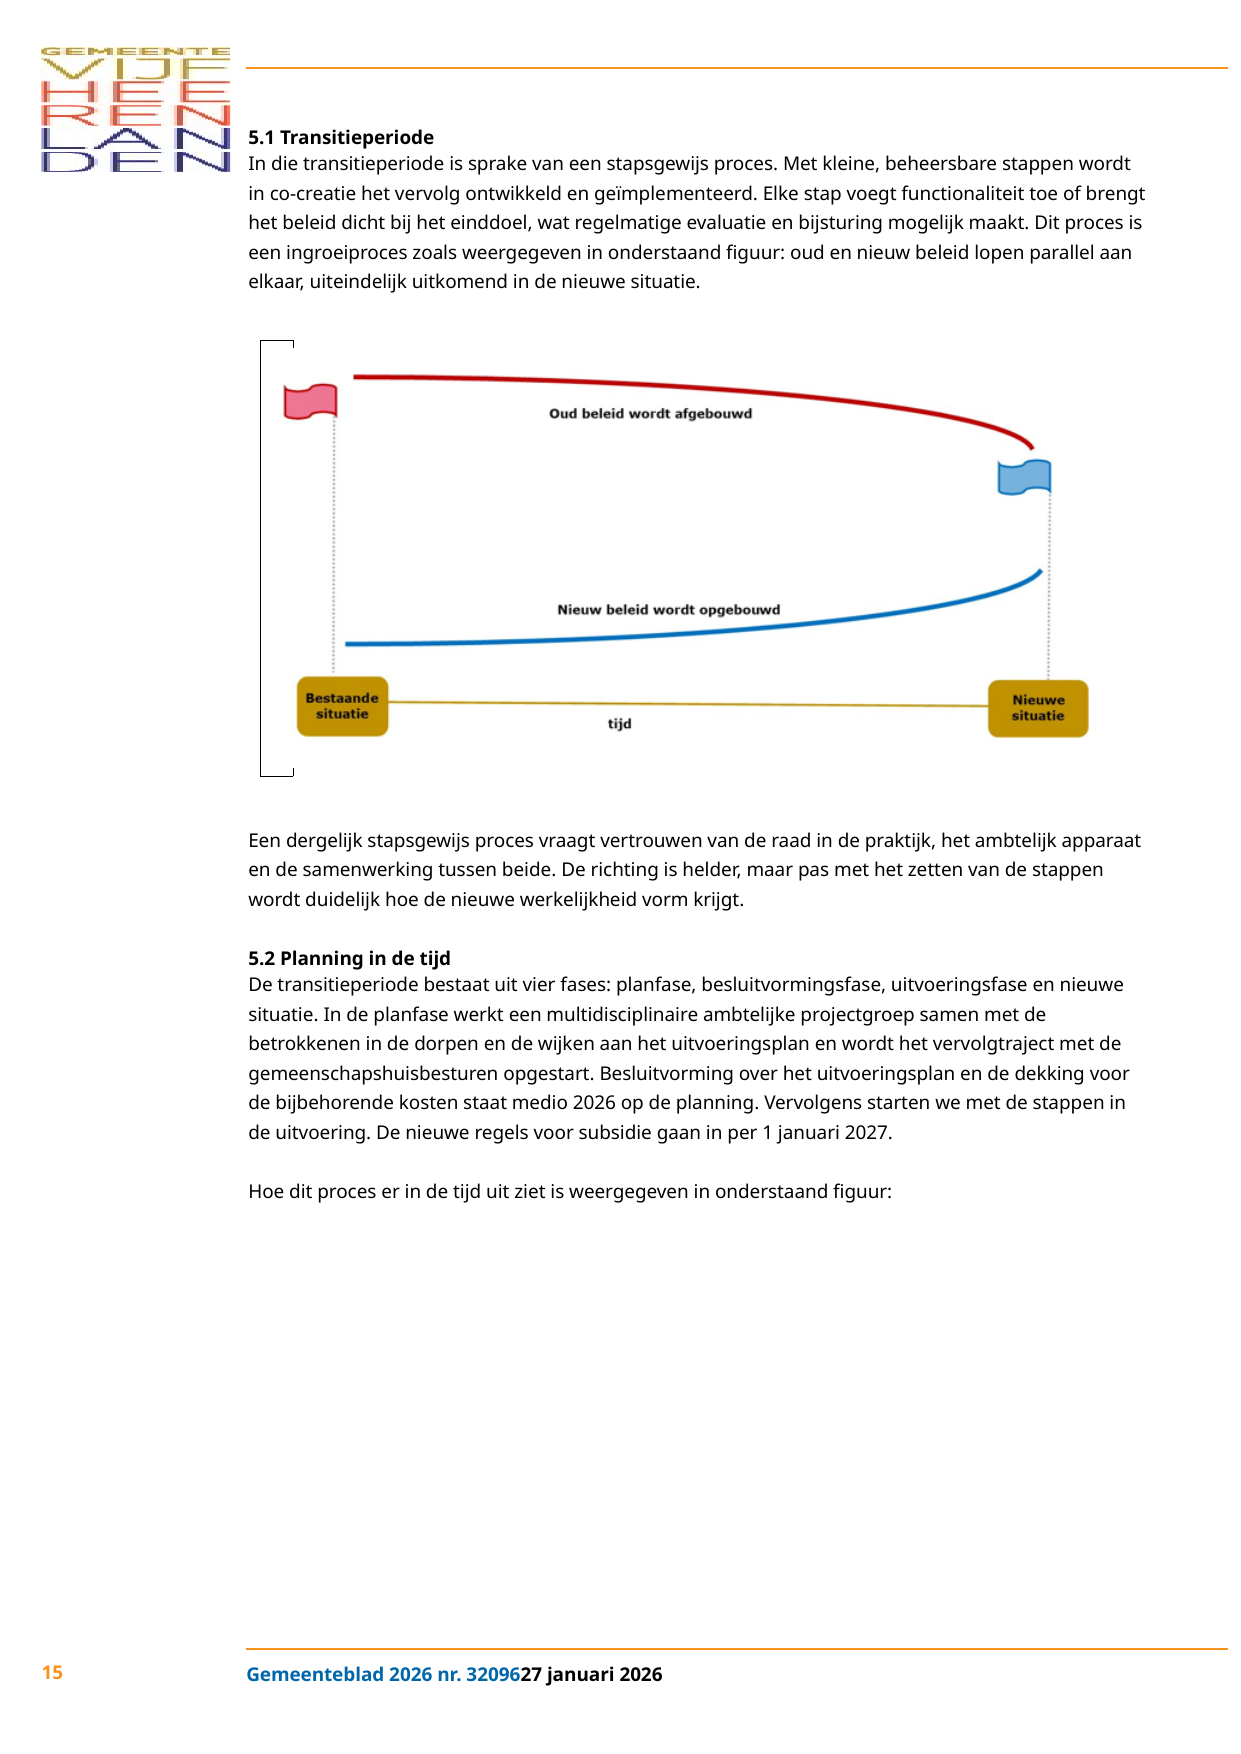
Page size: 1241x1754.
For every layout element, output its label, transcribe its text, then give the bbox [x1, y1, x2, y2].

text 5.2 Planning in de tijd [248, 945, 1152, 971]
text De transitieperiode bestaat uit vier fases: planfase, besluitvormingsfase, uitvoeringsfase en nieuwe situatie. In de planfase werkt een multidisciplinaire ambtelijke projectgroep samen met de betrokkenen in de dorpen en de wijken aan het uitvoeringsplan en wordt het vervolgtraject met de gemeenschapshuisbesturen opgestart. Besluitvorming over het uitvoeringsplan en de dekking voor de bijbehorende kosten staat medio 2026 op de planning. Vervolgens starten we met de stappen in de uitvoering. De nieuwe regels voor subsidie gaan in per 1 januari 2027. [248, 971, 1152, 1145]
text Hoe dit proces er in de tijd uit ziet is weergegeven in onderstaand figuur: [248, 1178, 1152, 1204]
text 5.1 Transitieperiode [248, 124, 1152, 150]
text In die transitieperiode is sprake van een stapsgewijs proces. Met kleine, beheersbare stappen wordt in co-creatie het vervolg ontwikkeld en geïmplementeerd. Elke stap voegt functionaliteit toe of brengt het beleid dicht bij het einddoel, wat regelmatige evaluatie en bijsturing mogelijk maakt. Dit proces is een ingroeiproces zoals weergegeven in onderstaand figuur: oud en nieuw beleid lopen parallel aan elkaar, uiteindelijk uitkomend in de nieuwe situatie. [248, 150, 1152, 294]
text Een dergelijk stapsgewijs proces vraagt vertrouwen van de raad in de praktijk, het ambtelijk apparaat en de samenwerking tussen beide. De richting is helder, maar pas met het zetten van de stappen wordt duidelijk hoe de nieuwe werkelijkheid vorm krijgt. [248, 827, 1152, 912]
picture [268, 348, 1096, 768]
picture [41, 47, 231, 172]
